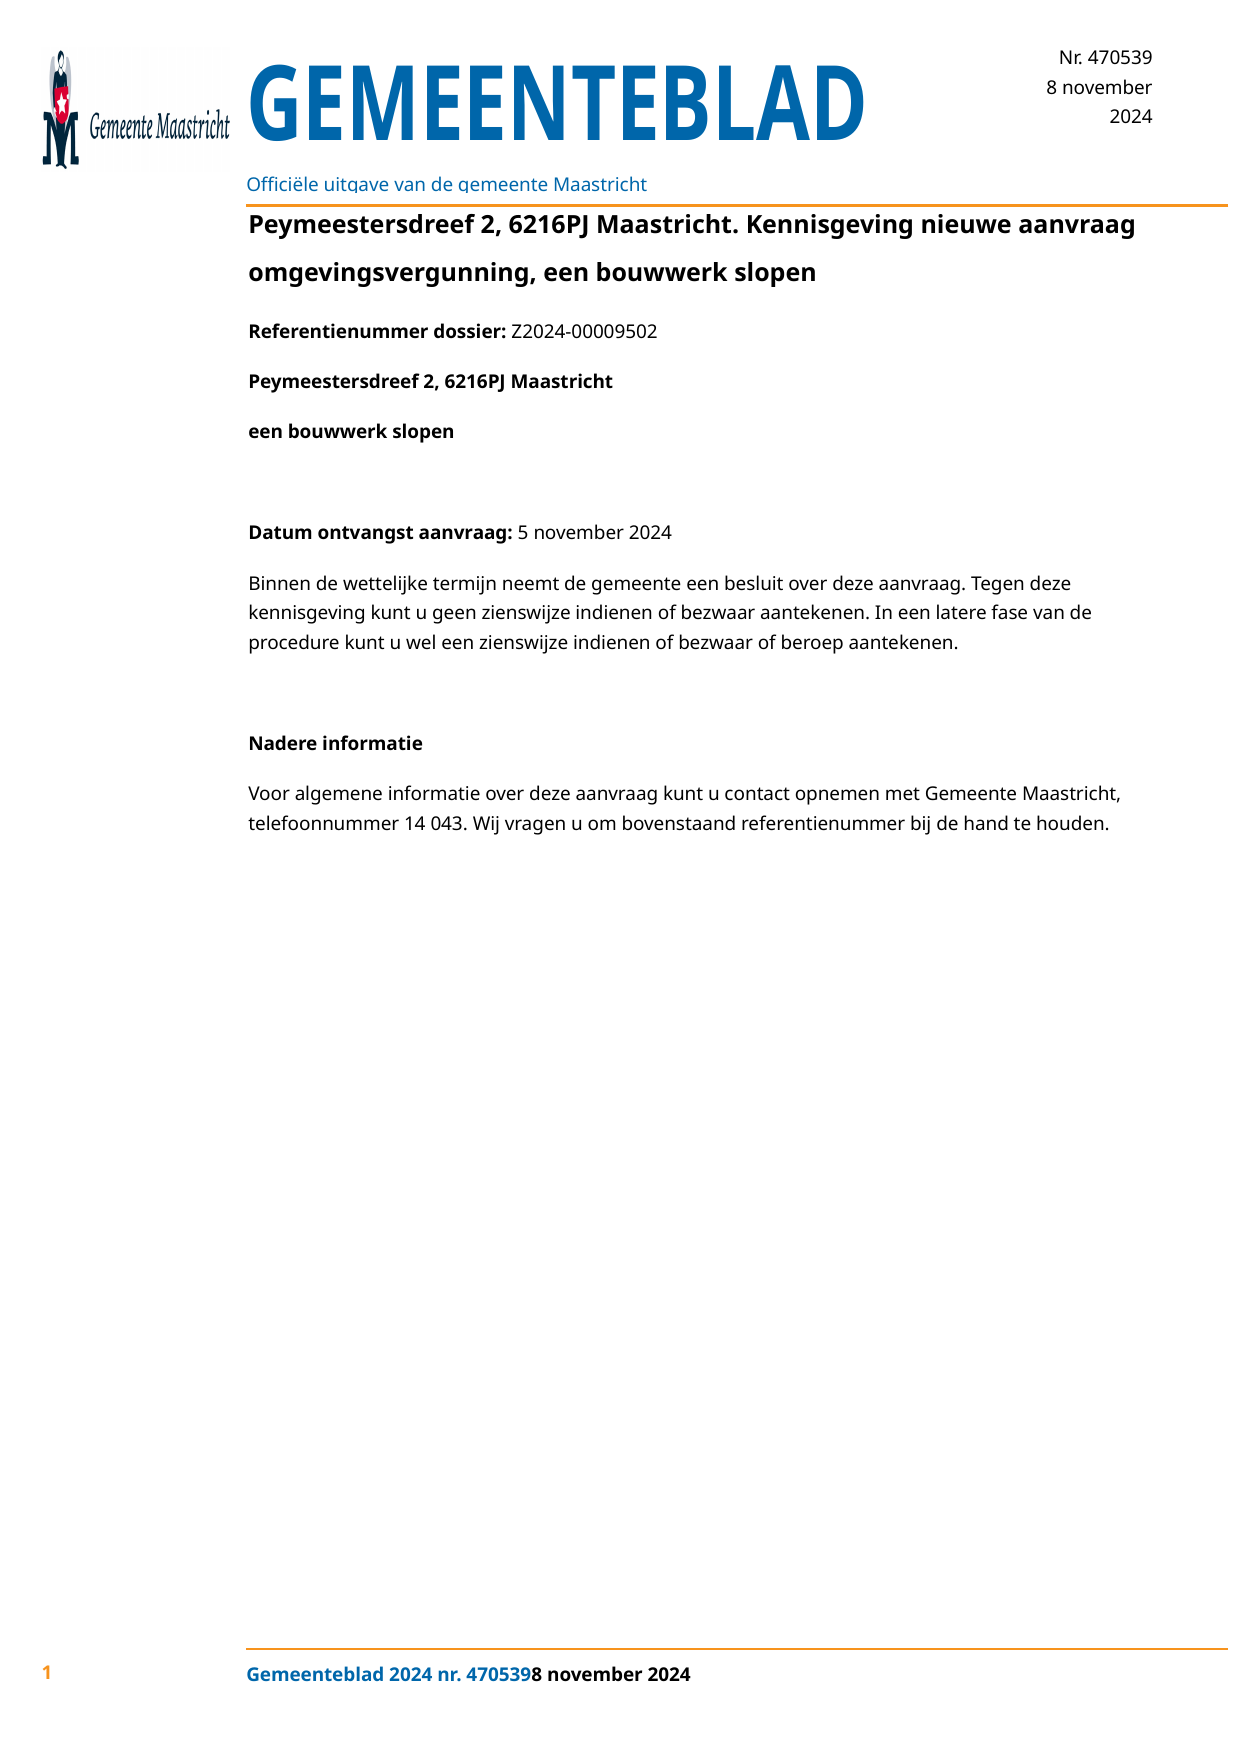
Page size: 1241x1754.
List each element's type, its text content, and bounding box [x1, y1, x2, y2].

text Datum ontvangst aanvraag: 5 november 2024 [248, 519, 1152, 545]
text Peymeestersdreef 2, 6216PJ Maastricht [248, 368, 1152, 394]
text Referentienummer dossier: Z2024-00009502 [248, 318, 1152, 344]
text een bouwwerk slopen [248, 419, 1152, 444]
picture [41, 47, 231, 172]
text Peymeestersdreef 2, 6216PJ Maastricht. Kennisgeving nieuwe aanvraag omgevingsvergunning, een bouwwerk slopen [248, 207, 1152, 288]
text Nadere informatie [248, 730, 1152, 756]
text Binnen de wettelijke termijn neemt de gemeente een besluit over deze aanvraag. Tegen deze kennisgeving kunt u geen zienswijze indienen of bezwaar aantekenen. In een latere fase van de procedure kunt u wel een zienswijze indienen of bezwaar of beroep aantekenen. [248, 570, 1152, 655]
text Voor algemene informatie over deze aanvraag kunt u contact opnemen met Gemeente Maastricht, telefoonnummer 14 043. Wij vragen u om bovenstaand referentienummer bij de hand te houden. [248, 780, 1152, 836]
